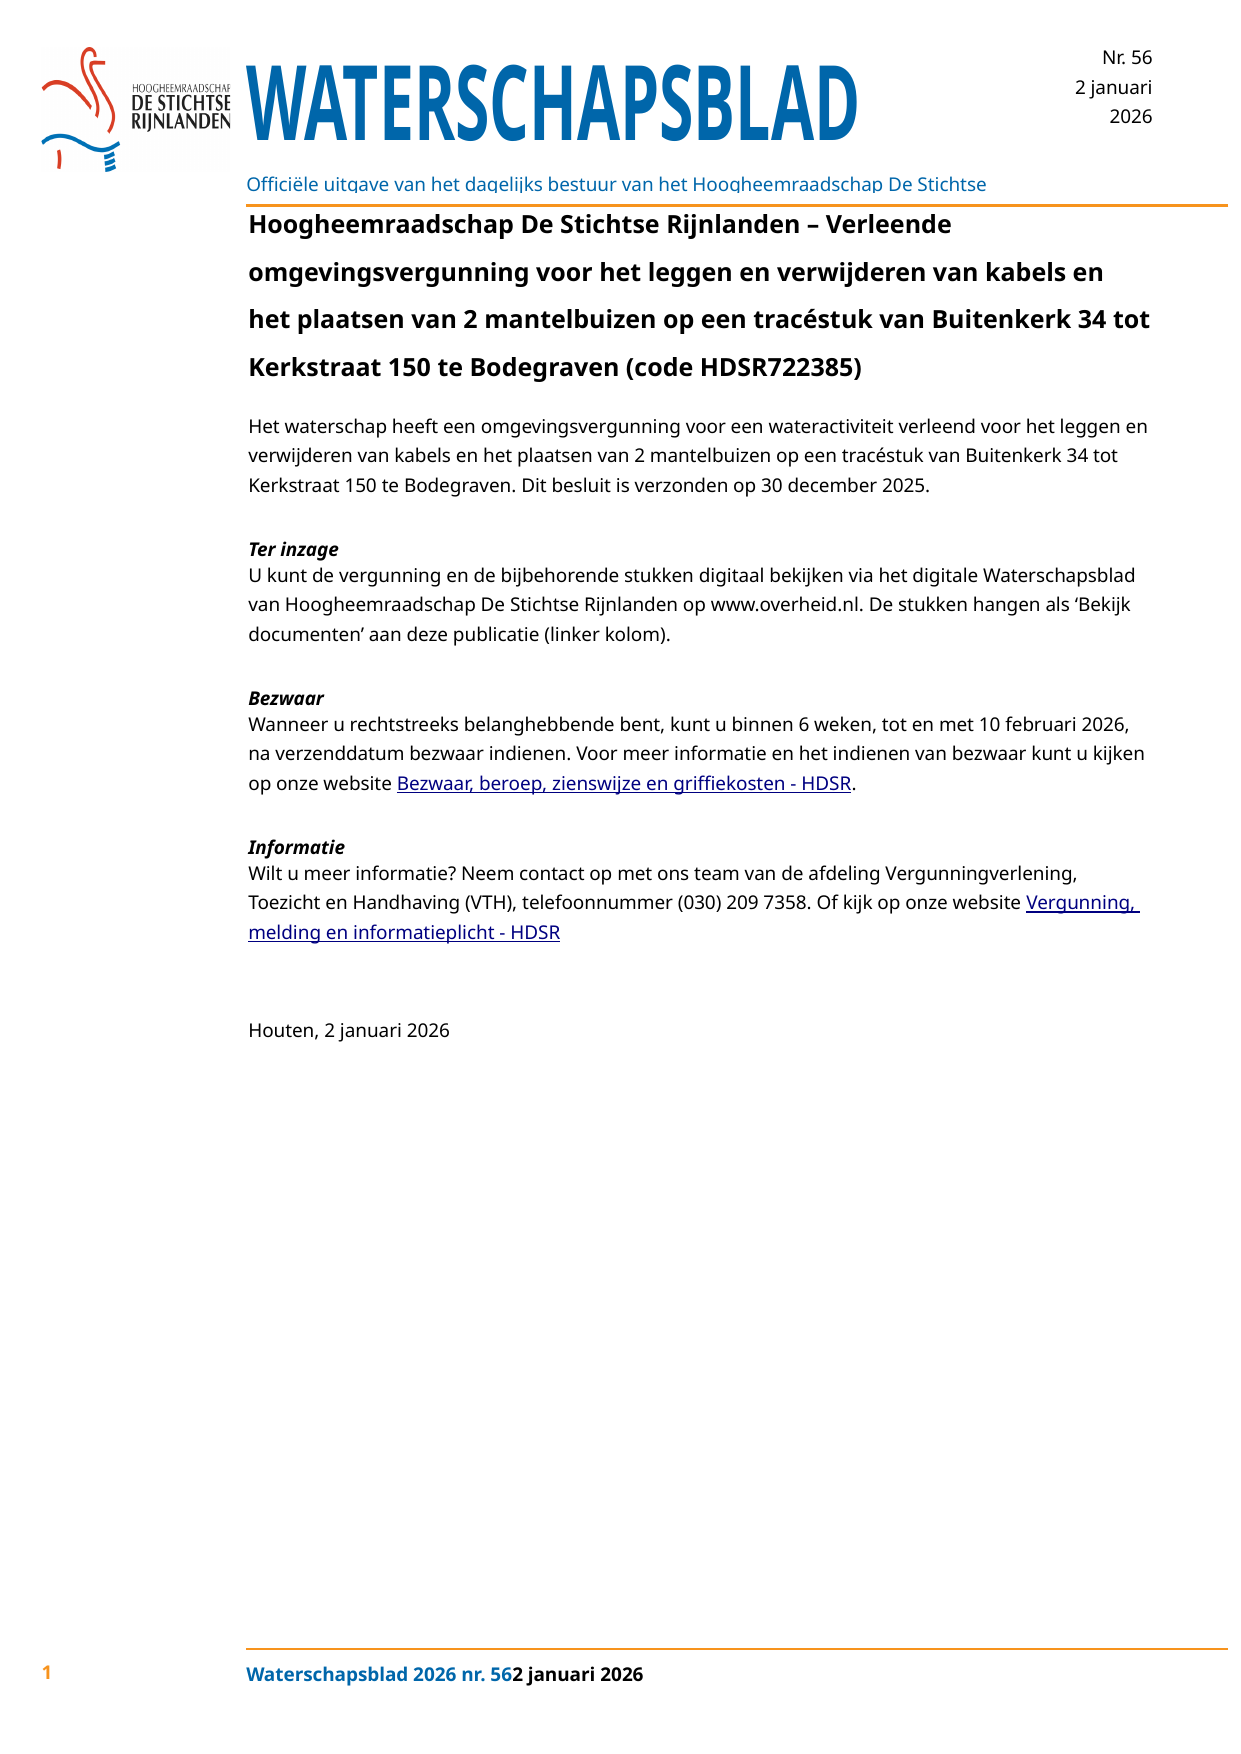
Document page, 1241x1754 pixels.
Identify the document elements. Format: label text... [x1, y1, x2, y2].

text Hoogheemraadschap De Stichtse Rijnlanden – Verleende omgevingsvergunning voor het leggen en verwijderen van kabels en het plaatsen van 2 mantelbuizen op een tracéstuk van Buitenkerk 34 tot Kerkstraat 150 te Bodegraven (code HDSR722385) [248, 207, 1152, 384]
text Ter inzage [248, 536, 1152, 562]
text Het waterschap heeft een omgevingsvergunning voor een wateractiviteit verleend voor het leggen en verwijderen van kabels en het plaatsen van 2 mantelbuizen op een tracéstuk van Buitenkerk 34 tot Kerkstraat 150 te Bodegraven. Dit besluit is verzonden op 30 december 2025. [248, 413, 1152, 498]
text Houten, 2 januari 2026 [248, 1017, 1152, 1043]
text Wilt u meer informatie? Neem contact op met ons team van de afdeling Vergunningverlening, Toezicht en Handhaving (VTH), telefoonnummer (030) 209 7358. Of kijk op onze website Vergunning, melding en informatieplicht - HDSR [248, 860, 1152, 944]
picture [41, 47, 231, 172]
text Bezwaar [248, 685, 1152, 711]
text U kunt de vergunning en de bijbehorende stukken digitaal bekijken via het digitale Waterschapsblad van Hoogheemraadschap De Stichtse Rijnlanden op www.overheid.nl. De stukken hangen als ‘Bekijk documenten’ aan deze publicatie (linker kolom). [248, 562, 1152, 647]
text Informatie [248, 834, 1152, 860]
text Wanneer u rechtstreeks belanghebbende bent, kunt u binnen 6 weken, tot en met 10 februari 2026, na verzenddatum bezwaar indienen. Voor meer informatie en het indienen van bezwaar kunt u kijken op onze website Bezwaar, beroep, zienswijze en griffiekosten - HDSR. [248, 711, 1152, 796]
